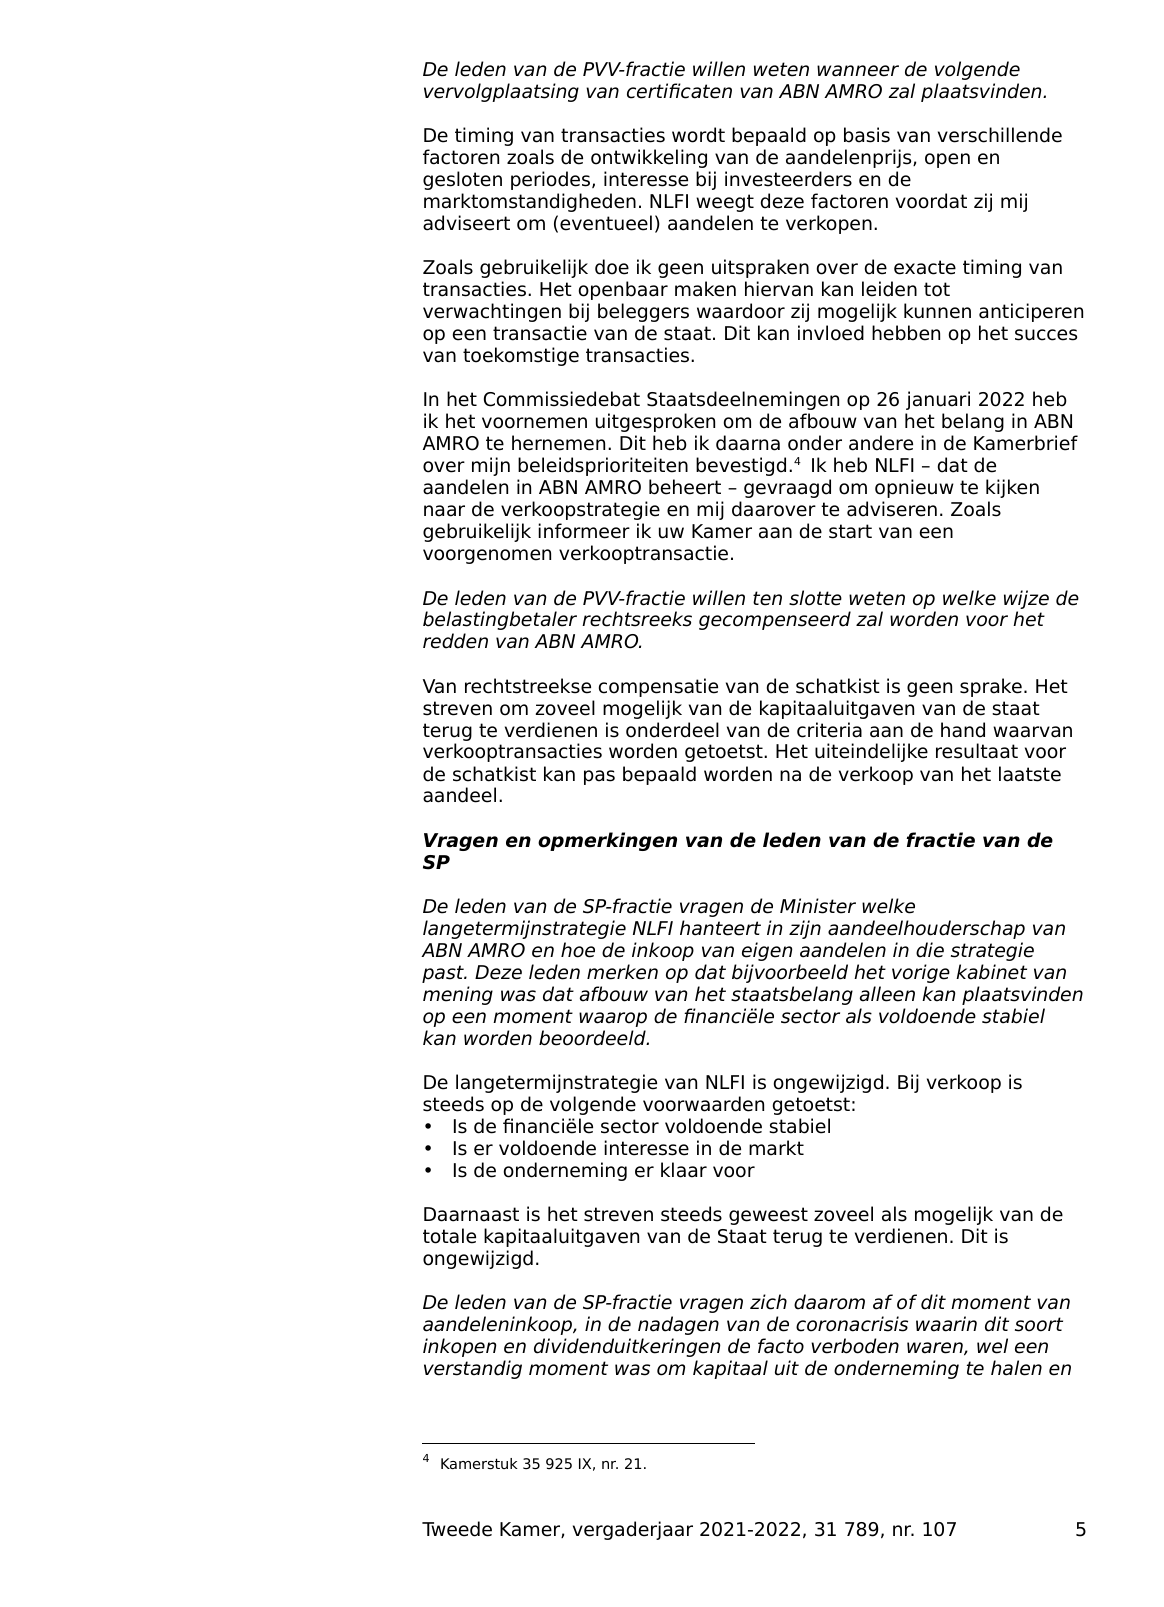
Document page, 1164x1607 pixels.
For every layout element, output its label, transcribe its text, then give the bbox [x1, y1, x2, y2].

text De langetermijnstrategie van NLFI is ongewijzigd. Bij verkoop is steeds op de volgende voorwaarden getoetst: [422, 1072, 1087, 1116]
text De leden van de SP-fractie vragen zich daarom af of dit moment van aandeleninkoop, in de nadagen van de coronacrisis waarin dit soort inkopen en dividenduitkeringen de facto verboden waren, wel een verstandig moment was om kapitaal uit de onderneming te halen en [422, 1292, 1087, 1380]
text De leden van de PVV-fractie willen weten wanneer de volgende vervolgplaatsing van certificaten van ABN AMRO zal plaatsvinden. [422, 59, 1087, 103]
text • Is er voldoende interesse in de markt [422, 1138, 1087, 1160]
text De timing van transacties wordt bepaald op basis van verschillende factoren zoals de ontwikkeling van de aandelenprijs, open en gesloten periodes, interesse bij investeerders en de marktomstandigheden. NLFI weegt deze factoren voordat zij mij adviseert om (eventueel) aandelen te verkopen. [422, 125, 1087, 235]
text • Is de onderneming er klaar voor [422, 1160, 1087, 1182]
text In het Commissiedebat Staatsdeelnemingen op 26 januari 2022 heb ik het voornemen uitgesproken om de afbouw van het belang in ABN AMRO te hernemen. Dit heb ik daarna onder andere in de Kamerbrief over mijn beleidsprioriteiten bevestigd. Ik heb NLFI – dat de aandelen in ABN AMRO beheert – gevraagd om opnieuw te kijken naar de verkoopstrategie en mij daarover te adviseren. Zoals gebruikelijk informeer ik uw Kamer aan de start van een voorgenomen verkooptransactie. [422, 389, 1087, 565]
text Daarnaast is het streven steeds geweest zoveel als mogelijk van de totale kapitaaluitgaven van de Staat terug te verdienen. Dit is ongewijzigd. [422, 1204, 1087, 1270]
text De leden van de SP-fractie vragen de Minister welke langetermijnstrategie NLFI hanteert in zijn aandeelhouderschap van ABN AMRO en hoe de inkoop van eigen aandelen in die strategie past. Deze leden merken op dat bijvoorbeeld het vorige kabinet van mening was dat afbouw van het staatsbelang alleen kan plaatsvinden op een moment waarop de financiële sector als voldoende stabiel kan worden beoordeeld. [422, 896, 1087, 1049]
text De leden van de PVV-fractie willen ten slotte weten op welke wijze de belastingbetaler rechtsreeks gecompenseerd zal worden voor het redden van ABN AMRO. [422, 587, 1087, 653]
subtitle Vragen en opmerkingen van de leden van de fractie van de SP [422, 829, 1087, 873]
text Zoals gebruikelijk doe ik geen uitspraken over de exacte timing van transacties. Het openbaar maken hiervan kan leiden tot verwachtingen bij beleggers waardoor zij mogelijk kunnen anticiperen op een transactie van de staat. Dit kan invloed hebben op het succes van toekomstige transacties. [422, 257, 1087, 367]
text • Is de financiële sector voldoende stabiel [422, 1116, 1087, 1138]
text Van rechtstreekse compensatie van de schatkist is geen sprake. Het streven om zoveel mogelijk van de kapitaaluitgaven van de staat terug te verdienen is onderdeel van de criteria aan de hand waarvan verkooptransacties worden getoetst. Het uiteindelijke resultaat voor de schatkist kan pas bepaald worden na de verkoop van het laatste aandeel. [422, 676, 1087, 807]
text Kamerstuk 35 925 IX, nr. 21. [422, 1452, 1087, 1474]
